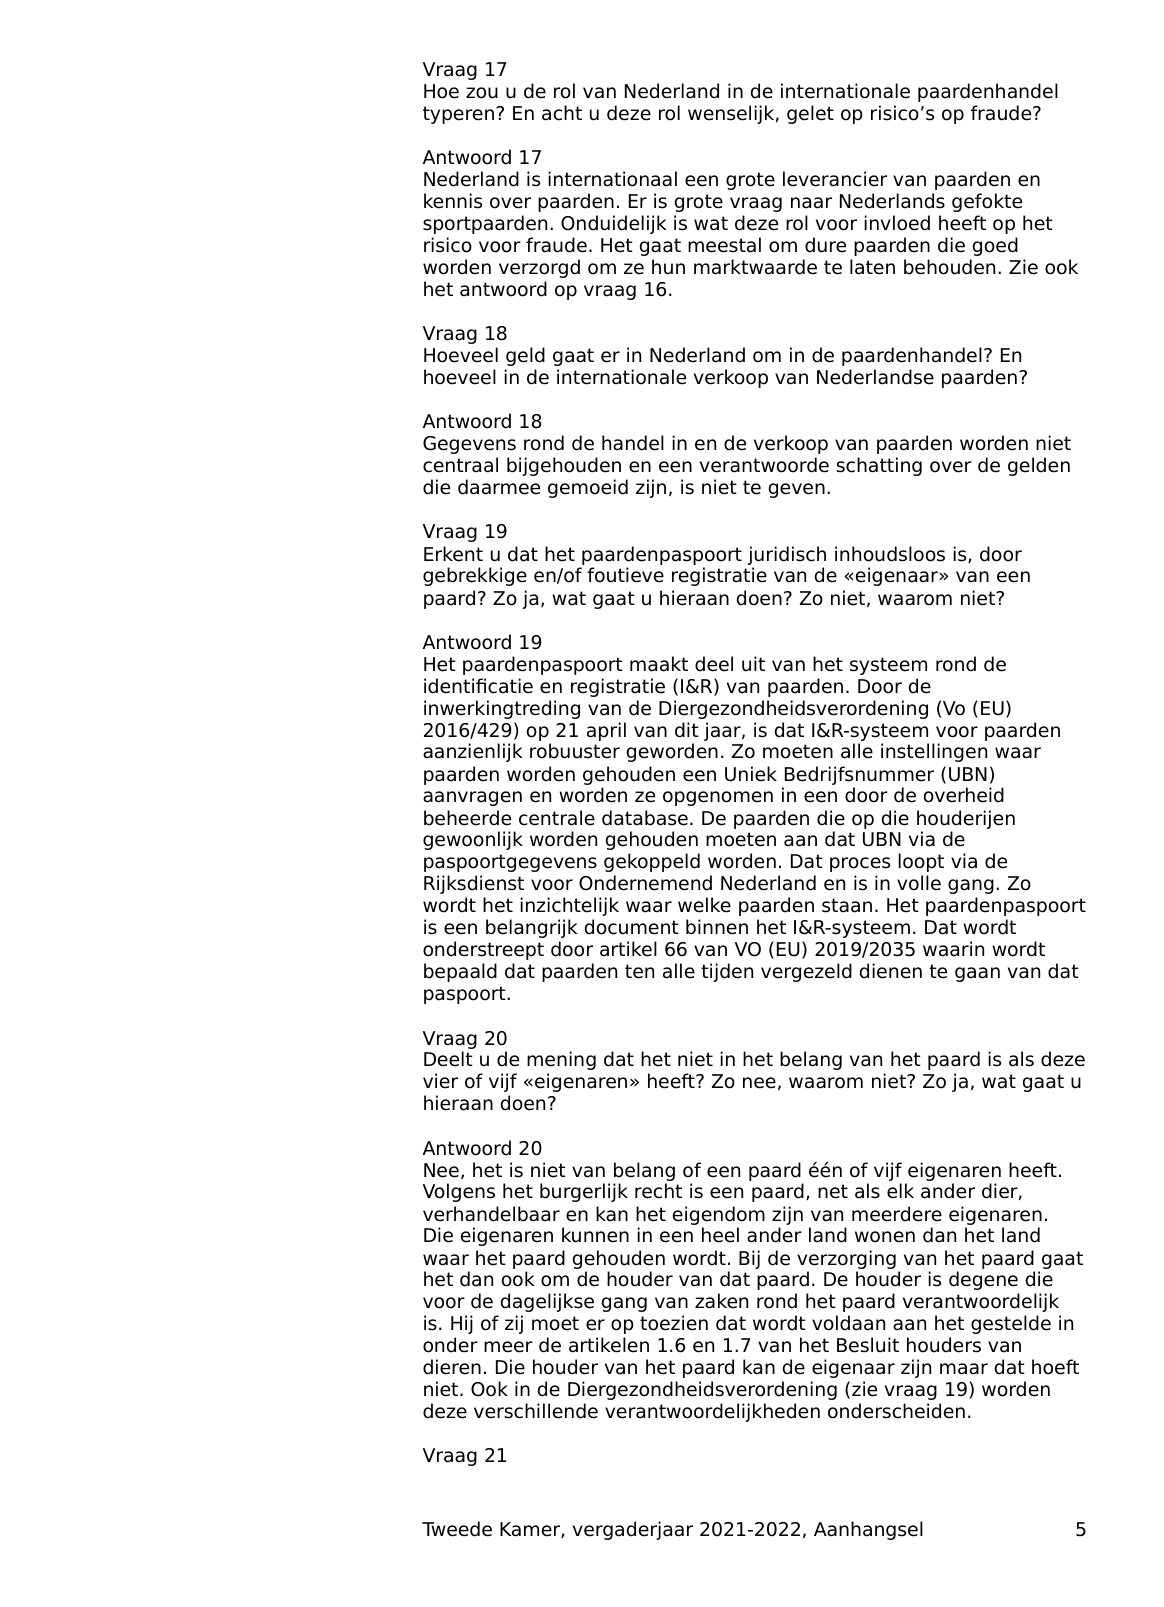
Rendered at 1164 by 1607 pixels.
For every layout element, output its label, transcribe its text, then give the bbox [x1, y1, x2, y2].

text Antwoord 17 [422, 147, 1087, 169]
text Antwoord 18 [422, 411, 1087, 433]
text Hoeveel geld gaat er in Nederland om in de paardenhandel? En hoeveel in de internationale verkoop van Nederlandse paarden? [422, 345, 1087, 389]
text Antwoord 20 [422, 1137, 1087, 1159]
text Het paardenpaspoort maakt deel uit van het systeem rond de identificatie en registratie (I&R) van paarden. Door de inwerkingtreding van de Diergezondheidsverordening (Vo (EU) 2016/429) op 21 april van dit jaar, is dat I&R-systeem voor paarden aanzienlijk robuuster geworden. Zo moeten alle instellingen waar paarden worden gehouden een Uniek Bedrijfsnummer (UBN) aanvragen en worden ze opgenomen in een door de overheid beheerde centrale database. De paarden die op die houderijen gewoonlijk worden gehouden moeten aan dat UBN via de paspoortgegevens gekoppeld worden. Dat proces loopt via de Rijksdienst voor Ondernemend Nederland en is in volle gang. Zo wordt het inzichtelijk waar welke paarden staan. Het paardenpaspoort is een belangrijk document binnen het I&R-systeem. Dat wordt onderstreept door artikel 66 van VO (EU) 2019/2035 waarin wordt bepaald dat paarden ten alle tijden vergezeld dienen te gaan van dat paspoort. [422, 653, 1087, 1005]
text Vraag 18 [422, 323, 1087, 345]
text Vraag 21 [422, 1445, 1087, 1467]
text Hoe zou u de rol van Nederland in de internationale paardenhandel typeren? En acht u deze rol wenselijk, gelet op risico’s op fraude? [422, 81, 1087, 125]
text Nee, het is niet van belang of een paard één of vijf eigenaren heeft. Volgens het burgerlijk recht is een paard, net als elk ander dier, verhandelbaar en kan het eigendom zijn van meerdere eigenaren. Die eigenaren kunnen in een heel ander land wonen dan het land waar het paard gehouden wordt. Bij de verzorging van het paard gaat het dan ook om de houder van dat paard. De houder is degene die voor de dagelijkse gang van zaken rond het paard verantwoordelijk is. Hij of zij moet er op toezien dat wordt voldaan aan het gestelde in onder meer de artikelen 1.6 en 1.7 van het Besluit houders van dieren. Die houder van het paard kan de eigenaar zijn maar dat hoeft niet. Ook in de Diergezondheidsverordening (zie vraag 19) worden deze verschillende verantwoordelijkheden onderscheiden. [422, 1159, 1087, 1423]
text Deelt u de mening dat het niet in het belang van het paard is als deze vier of vijf «eigenaren» heeft? Zo nee, waarom niet? Zo ja, wat gaat u hieraan doen? [422, 1049, 1087, 1115]
text Nederland is internationaal een grote leverancier van paarden en kennis over paarden. Er is grote vraag naar Nederlands gefokte sportpaarden. Onduidelijk is wat deze rol voor invloed heeft op het risico voor fraude. Het gaat meestal om dure paarden die goed worden verzorgd om ze hun marktwaarde te laten behouden. Zie ook het antwoord op vraag 16. [422, 169, 1087, 301]
text Vraag 19 [422, 521, 1087, 543]
text Gegevens rond de handel in en de verkoop van paarden worden niet centraal bijgehouden en een verantwoorde schatting over de gelden die daarmee gemoeid zijn, is niet te geven. [422, 433, 1087, 499]
text Erkent u dat het paardenpaspoort juridisch inhoudsloos is, door gebrekkige en/of foutieve registratie van de «eigenaar» van een paard? Zo ja, wat gaat u hieraan doen? Zo niet, waarom niet? [422, 543, 1087, 609]
text Vraag 17 [422, 59, 1087, 81]
text Vraag 20 [422, 1027, 1087, 1049]
text Antwoord 19 [422, 632, 1087, 653]
